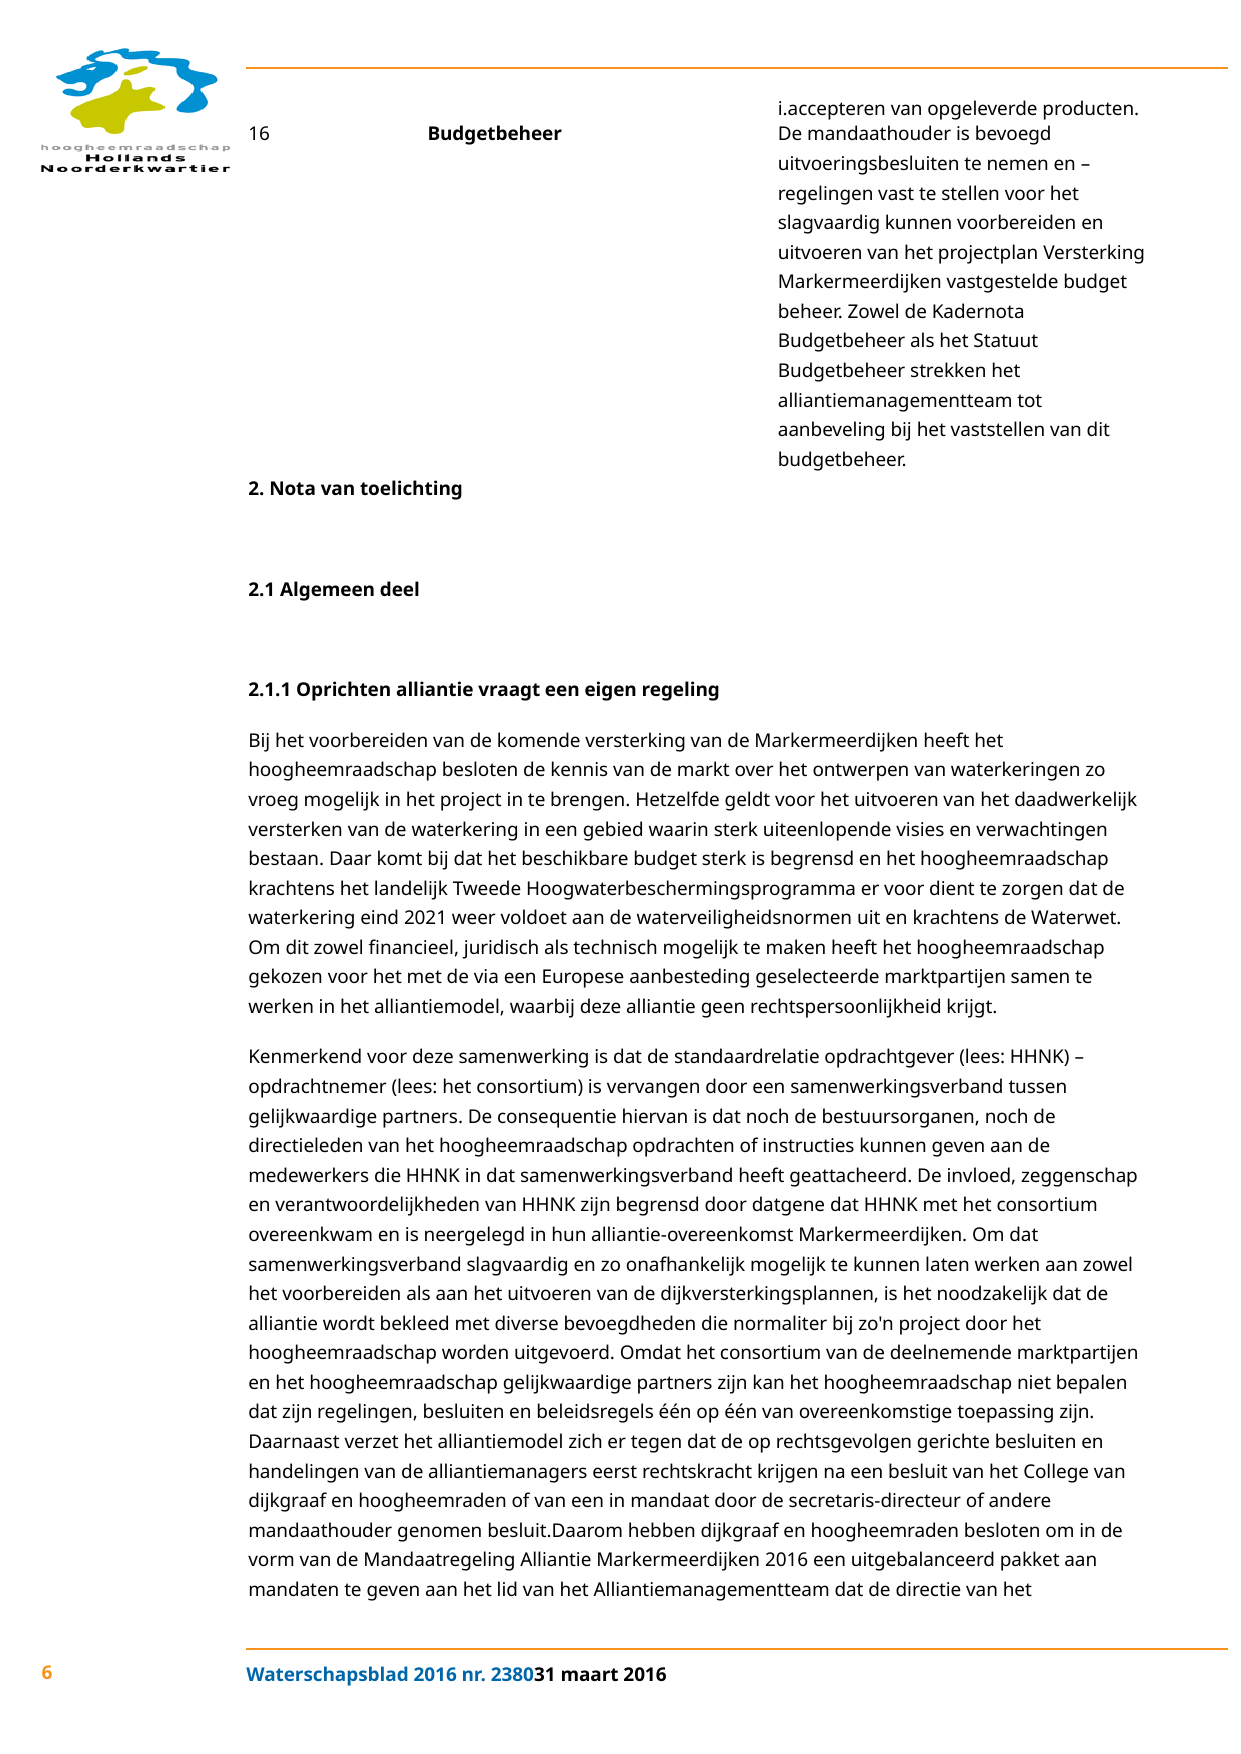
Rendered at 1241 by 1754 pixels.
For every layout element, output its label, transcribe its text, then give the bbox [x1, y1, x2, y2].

picture [41, 47, 231, 172]
text 2.1 Algemeen deel [248, 576, 1152, 601]
text 2.1.1 Oprichten alliantie vraagt een eigen regeling [248, 677, 1152, 702]
table_cell [248, 95, 427, 121]
table_cell [427, 95, 778, 121]
text 2. Nota van toelichting [248, 475, 1152, 501]
text Bij het voorbereiden van de komende versterking van de Markermeerdijken heeft het hoogheemraadschap besloten de kennis van de markt over het ontwerpen van waterkeringen zo vroeg mogelijk in het project in te brengen. Hetzelfde geldt voor het uitvoeren van het daadwerkelijk versterken van de waterkering in een gebied waarin sterk uiteenlopende visies en verwachtingen bestaan. Daar komt bij dat het beschikbare budget sterk is begrensd en het hoogheemraadschap krachtens het landelijk Tweede Hoogwaterbeschermingsprogramma er voor dient te zorgen dat de waterkering eind 2021 weer voldoet aan de waterveiligheidsnormen uit en krachtens de Waterwet. Om dit zowel financieel, juridisch als technisch mogelijk te maken heeft het hoogheemraadschap gekozen voor het met de via een Europese aanbesteding geselecteerde marktpartijen samen te werken in het alliantiemodel, waarbij deze alliantie geen rechtspersoonlijkheid krijgt. [248, 727, 1152, 1019]
text Kenmerkend voor deze samenwerking is dat de standaardrelatie opdrachtgever (lees: HHNK) – opdrachtnemer (lees: het consortium) is vervangen door een samenwerkingsverband tussen gelijkwaardige partners. De consequentie hiervan is dat noch de bestuursorganen, noch de directieleden van het hoogheemraadschap opdrachten of instructies kunnen geven aan de medewerkers die HHNK in dat samenwerkingsverband heeft geattacheerd. De invloed, zeggenschap en verantwoordelijkheden van HHNK zijn begrensd door datgene dat HHNK met het consortium overeenkwam en is neergelegd in hun alliantie-overeenkomst Markermeerdijken. Om dat samenwerkingsverband slagvaardig en zo onafhankelijk mogelijk te kunnen laten werken aan zowel het voorbereiden als aan het uitvoeren van de dijkversterkingsplannen, is het noodzakelijk dat de alliantie wordt bekleed met diverse bevoegdheden die normaliter bij zo'n project door het hoogheemraadschap worden uitgevoerd. Omdat het consortium van de deelnemende marktpartijen en het hoogheemraadschap gelijkwaardige partners zijn kan het hoogheemraadschap niet bepalen dat zijn regelingen, besluiten en beleidsregels één op één van overeenkomstige toepassing zijn. Daarnaast verzet het alliantiemodel zich er tegen dat de op rechtsgevolgen gerichte besluiten en handelingen van de alliantiemanagers eerst rechtskracht krijgen na een besluit van het College van dijkgraaf en hoogheemraden of van een in mandaat door de secretaris-directeur of andere mandaathouder genomen besluit.Daarom hebben dijkgraaf en hoogheemraden besloten om in de vorm van de Mandaatregeling Alliantie Markermeerdijken 2016 een uitgebalanceerd pakket aan mandaten te geven aan het lid van het Alliantiemanagementteam dat de directie van het [248, 1044, 1152, 1602]
table_cell 16 [248, 121, 427, 472]
table_cell Budgetbeheer [427, 121, 778, 472]
table_cell De mandaathouder is bevoegd uitvoeringsbesluiten te nemen en –regelingen vast te stellen voor het slagvaardig kunnen voorbereiden en uitvoeren van het projectplan Versterking Markermeerdijken vastgestelde budget beheer. Zowel de Kadernota Budgetbeheer als het Statuut Budgetbeheer strekken het alliantiemanagementteam tot aanbeveling bij het vaststellen van dit budgetbeheer. [778, 121, 1152, 472]
table_cell i.accepteren van opgeleverde producten. [778, 95, 1152, 121]
